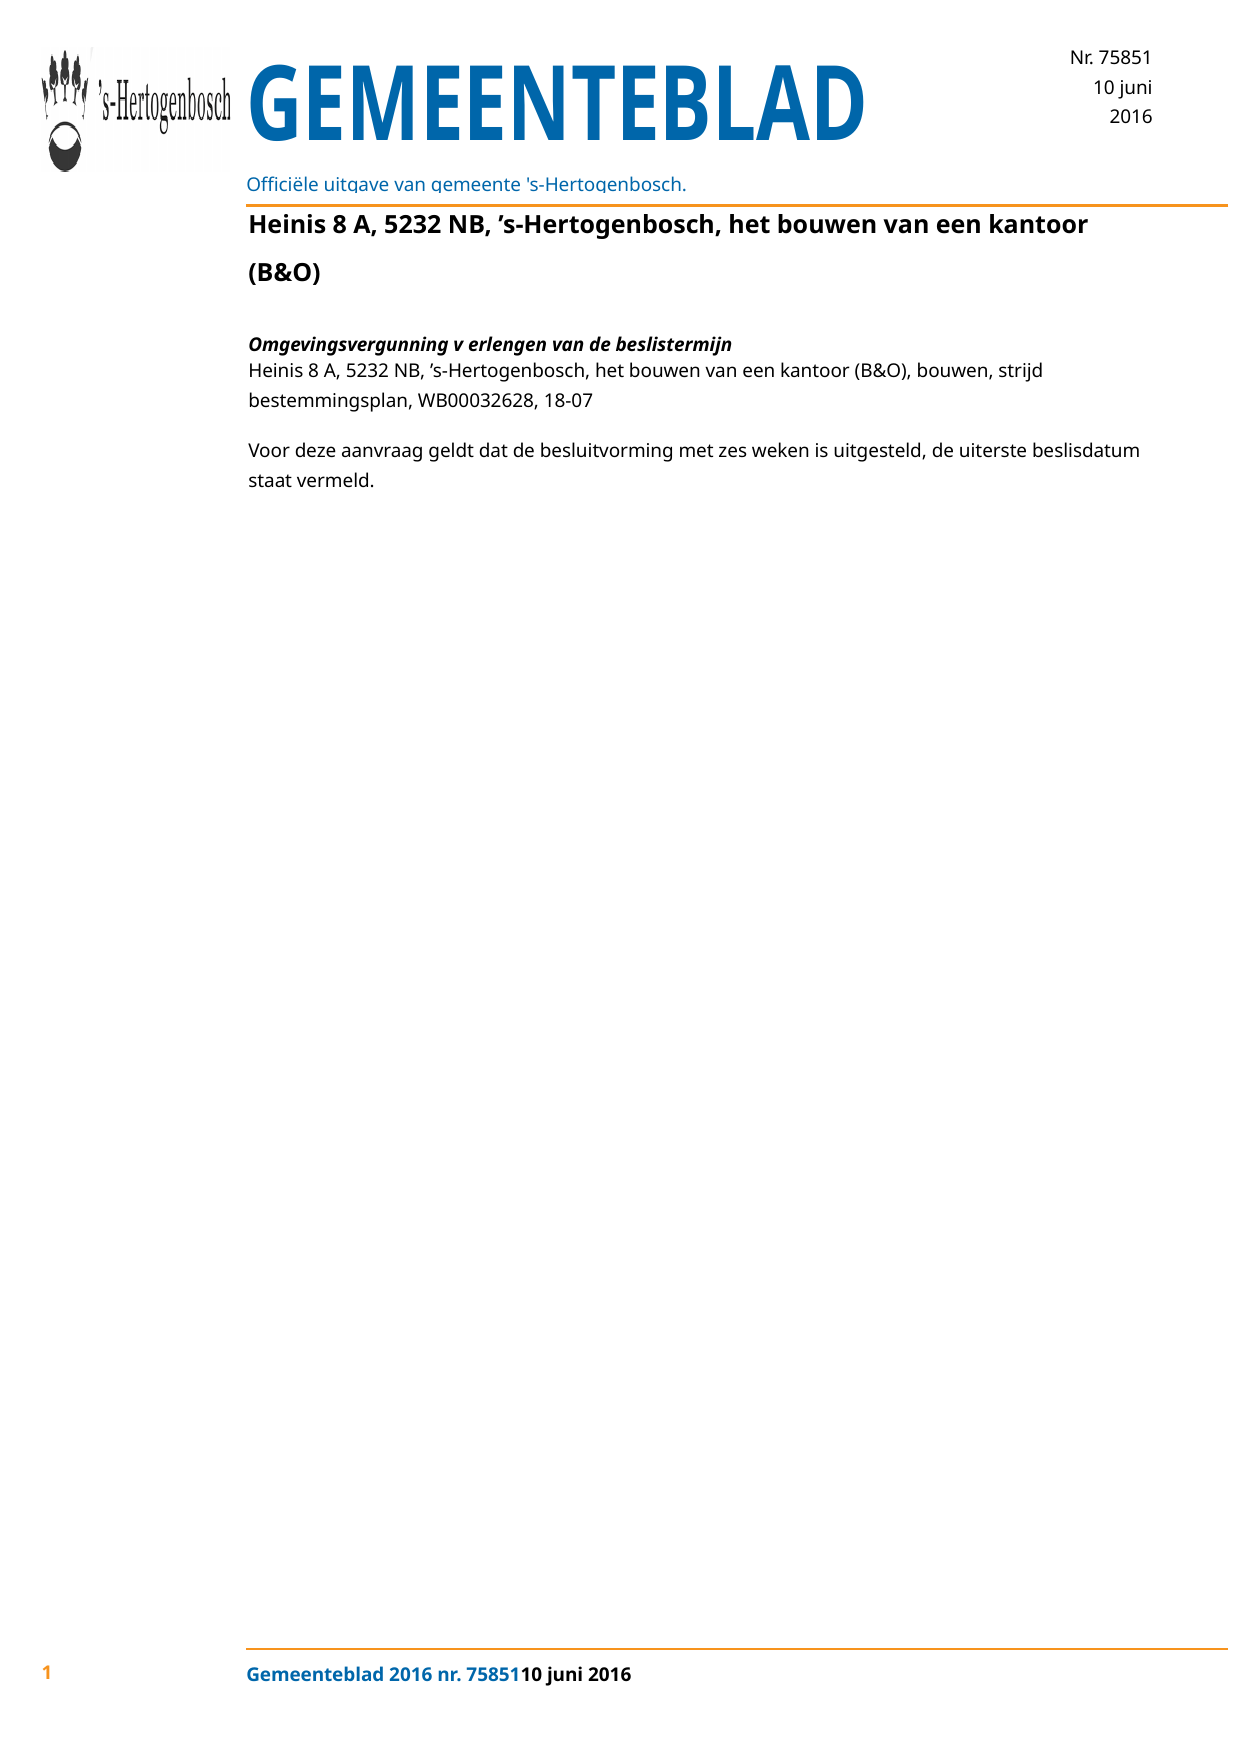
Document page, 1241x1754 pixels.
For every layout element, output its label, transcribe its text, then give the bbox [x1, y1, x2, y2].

text Heinis 8 A, 5232 NB, ’s-Hertogenbosch, het bouwen van een kantoor (B&O), bouwen, strijd bestemmingsplan, WB00032628, 18-07 [248, 357, 1152, 412]
text Omgevingsvergunning v erlengen van de beslistermijn [248, 331, 1152, 357]
text Heinis 8 A, 5232 NB, ’s-Hertogenbosch, het bouwen van een kantoor (B&O) [248, 207, 1152, 288]
text Voor deze aanvraag geldt dat de besluitvorming met zes weken is uitgesteld, de uiterste beslisdatum staat vermeld. [248, 437, 1152, 492]
picture [41, 47, 231, 172]
